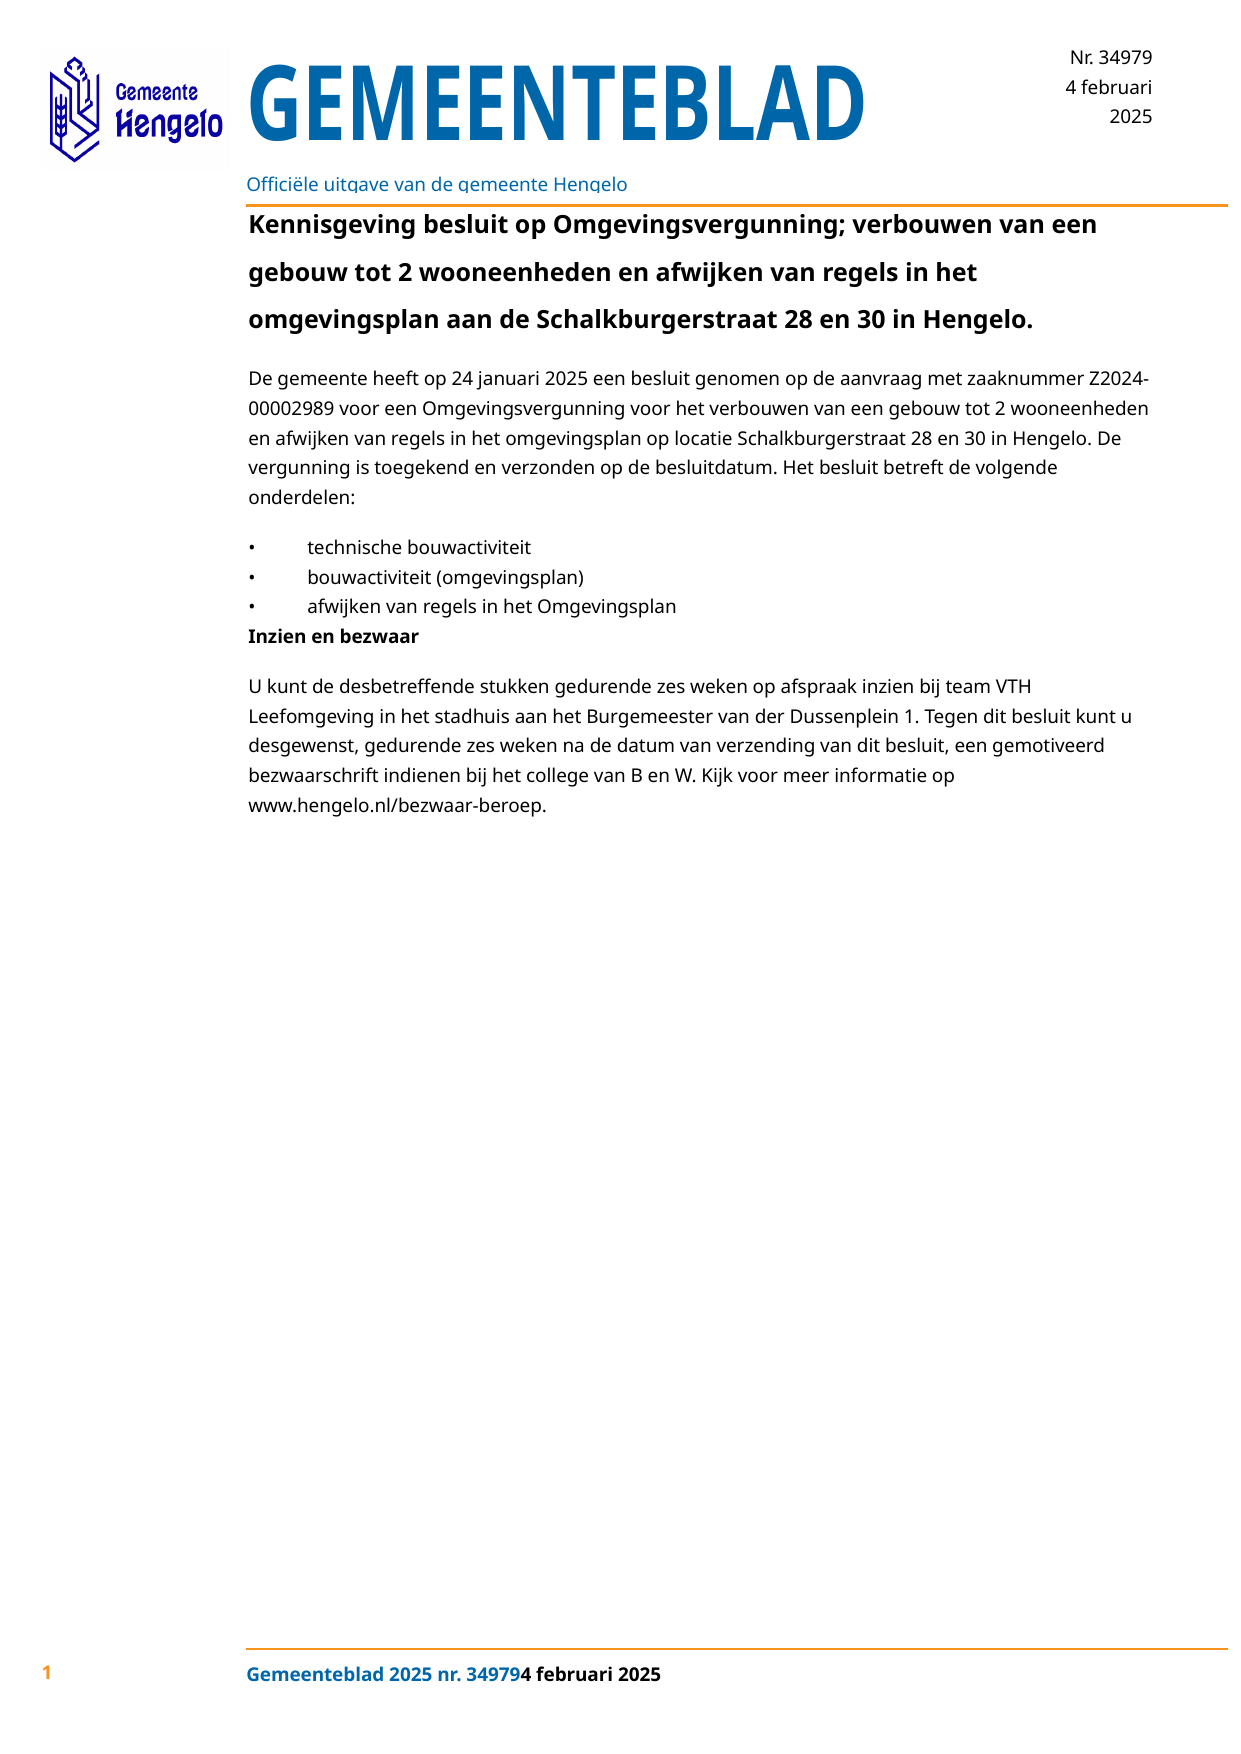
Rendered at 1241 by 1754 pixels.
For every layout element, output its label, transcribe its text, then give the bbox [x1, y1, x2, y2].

text Inzien en bezwaar [248, 623, 1152, 649]
text Kennisgeving besluit op Omgevingsvergunning; verbouwen van een gebouw tot 2 wooneenheden en afwijken van regels in het omgevingsplan aan de Schalkburgerstraat 28 en 30 in Hengelo. [248, 207, 1152, 336]
list bouwactiviteit (omgevingsplan) [248, 564, 1152, 589]
picture [41, 47, 231, 172]
text De gemeente heeft op 24 januari 2025 een besluit genomen op de aanvraag met zaaknummer Z2024-00002989 voor een Omgevingsvergunning voor het verbouwen van een gebouw tot 2 wooneenheden en afwijken van regels in het omgevingsplan op locatie Schalkburgerstraat 28 en 30 in Hengelo. De vergunning is toegekend en verzonden op de besluitdatum. Het besluit betreft de volgende onderdelen: [248, 366, 1152, 509]
list afwijken van regels in het Omgevingsplan [248, 593, 1152, 619]
list technische bouwactiviteit [248, 534, 1152, 560]
text U kunt de desbetreffende stukken gedurende zes weken op afspraak inzien bij team VTH Leefomgeving in het stadhuis aan het Burgemeester van der Dussenplein 1. Tegen dit besluit kunt u desgewenst, gedurende zes weken na de datum van verzending van dit besluit, een gemotiveerd bezwaarschrift indienen bij het college van B en W. Kijk voor meer informatie op www.hengelo.nl/bezwaar-beroep. [248, 673, 1152, 817]
